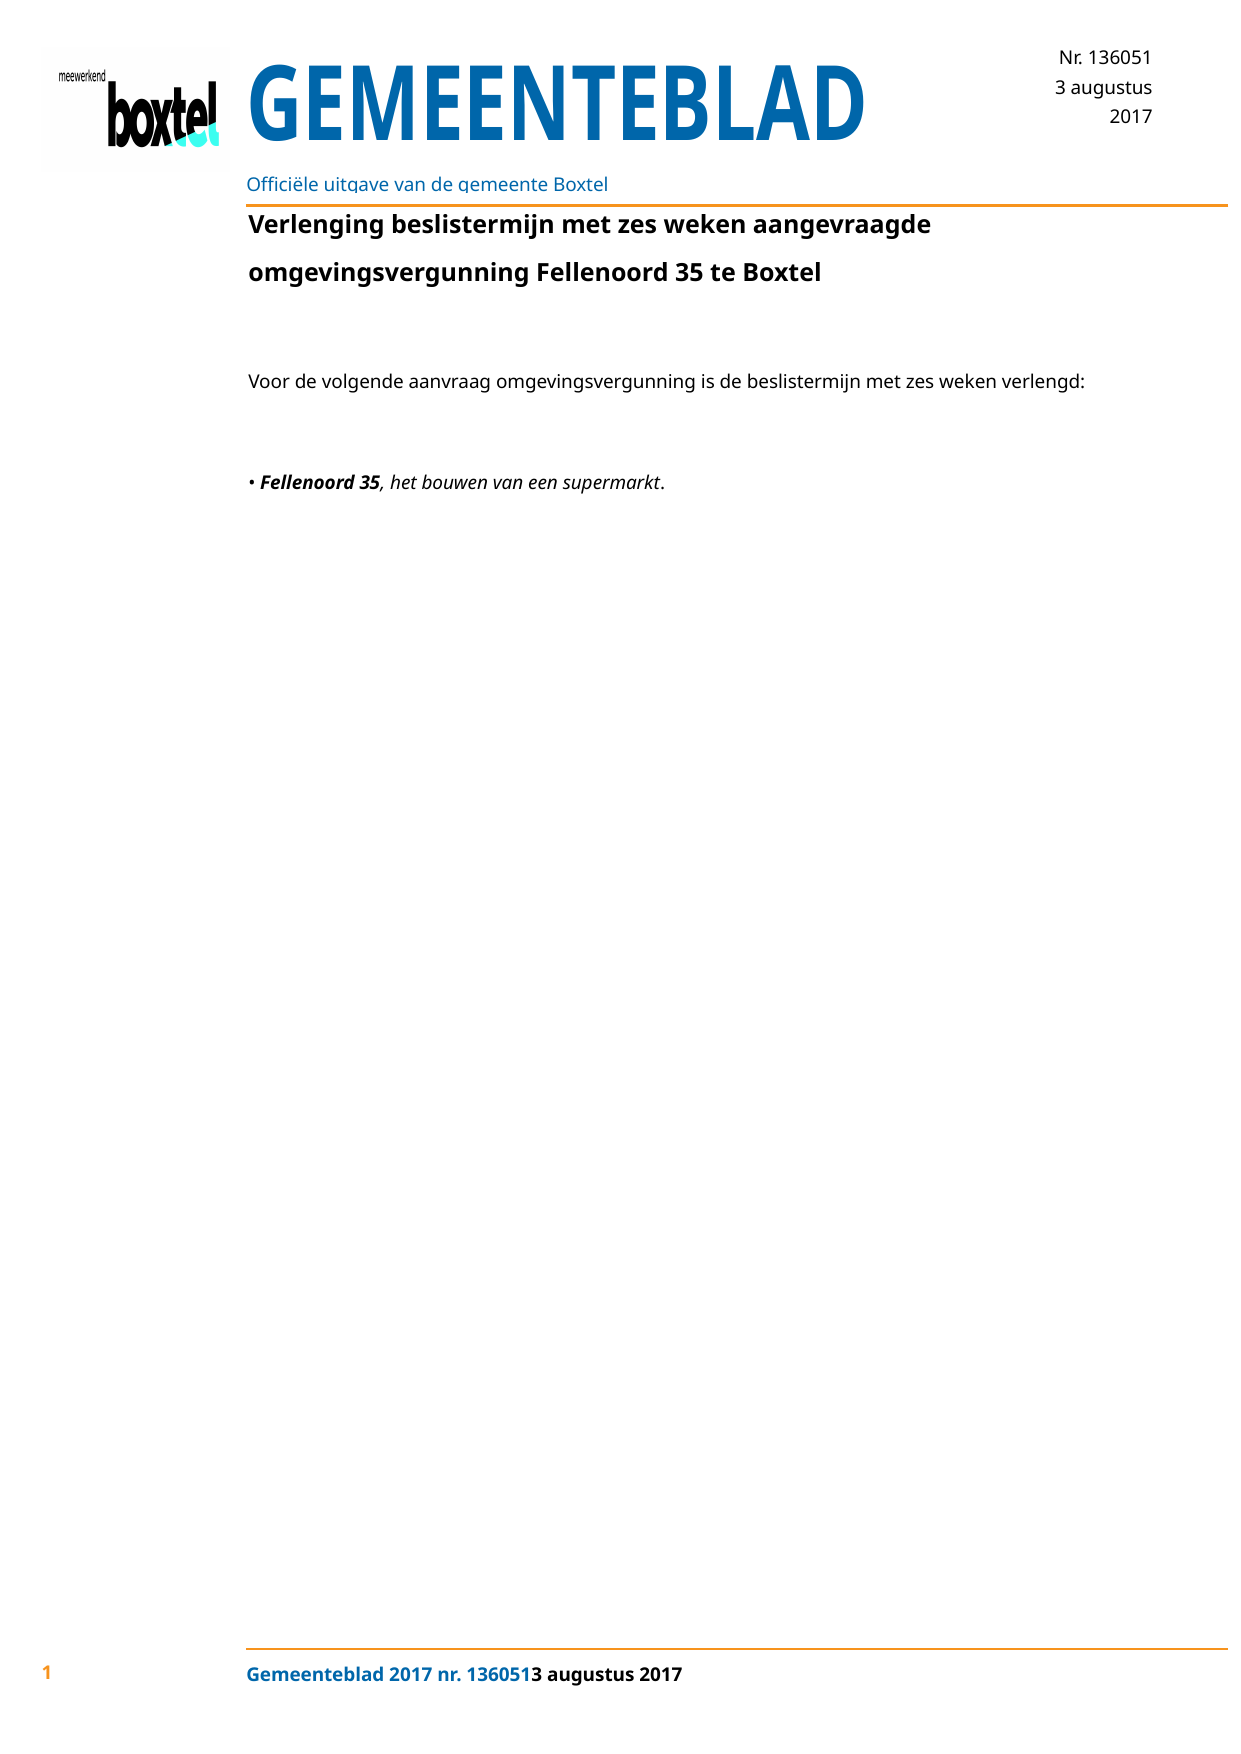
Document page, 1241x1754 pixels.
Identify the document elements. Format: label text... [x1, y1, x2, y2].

picture [41, 47, 231, 172]
text • Fellenoord 35, het bouwen van een supermarkt. [248, 469, 1152, 495]
text Verlenging beslistermijn met zes weken aangevraagde omgevingsvergunning Fellenoord 35 te Boxtel [248, 207, 1152, 288]
text Voor de volgende aanvraag omgevingsvergunning is de beslistermijn met zes weken verlengd: [248, 368, 1152, 394]
